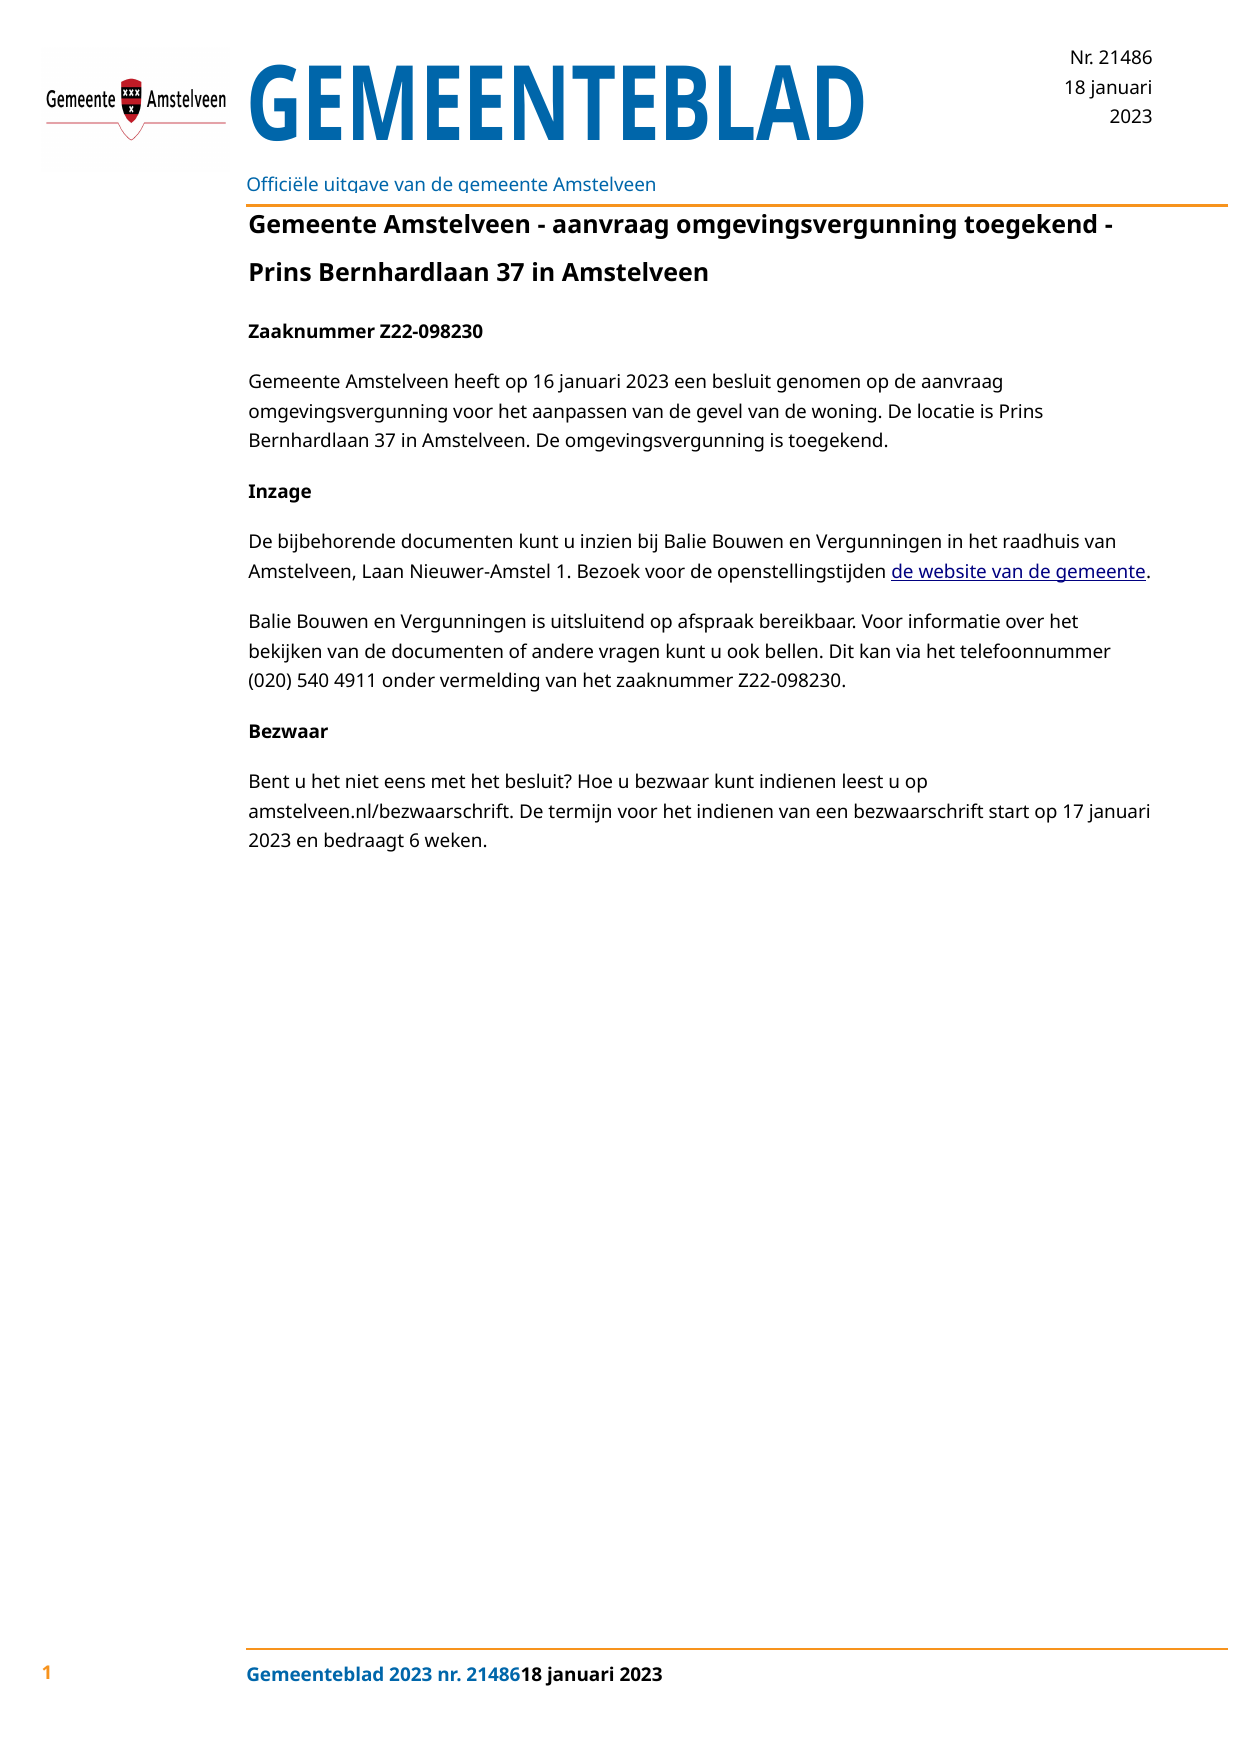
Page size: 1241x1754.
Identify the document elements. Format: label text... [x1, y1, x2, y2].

text Bezwaar [248, 718, 1152, 744]
text Gemeente Amstelveen heeft op 16 januari 2023 een besluit genomen op de aanvraag omgevingsvergunning voor het aanpassen van de gevel van de woning. De locatie is Prins Bernhardlaan 37 in Amstelveen. De omgevingsvergunning is toegekend. [248, 368, 1152, 453]
text Balie Bouwen en Vergunningen is uitsluitend op afspraak bereikbaar. Voor informatie over het bekijken van de documenten of andere vragen kunt u ook bellen. Dit kan via het telefoonnummer (020) 540 4911 onder vermelding van het zaaknummer Z22-098230. [248, 608, 1152, 693]
picture [41, 47, 231, 172]
text Bent u het niet eens met het besluit? Hoe u bezwaar kunt indienen leest u op amstelveen.nl/bezwaarschrift. De termijn voor het indienen van een bezwaarschrift start op 17 januari 2023 en bedraagt 6 weken. [248, 768, 1152, 853]
text De bijbehorende documenten kunt u inzien bij Balie Bouwen en Vergunningen in het raadhuis van Amstelveen, Laan Nieuwer-Amstel 1. Bezoek voor de openstellingstijden de website van de gemeente. [248, 528, 1152, 584]
text Inzage [248, 478, 1152, 504]
text Gemeente Amstelveen - aanvraag omgevingsvergunning toegekend - Prins Bernhardlaan 37 in Amstelveen [248, 207, 1152, 288]
text Zaaknummer Z22-098230 [248, 318, 1152, 344]
